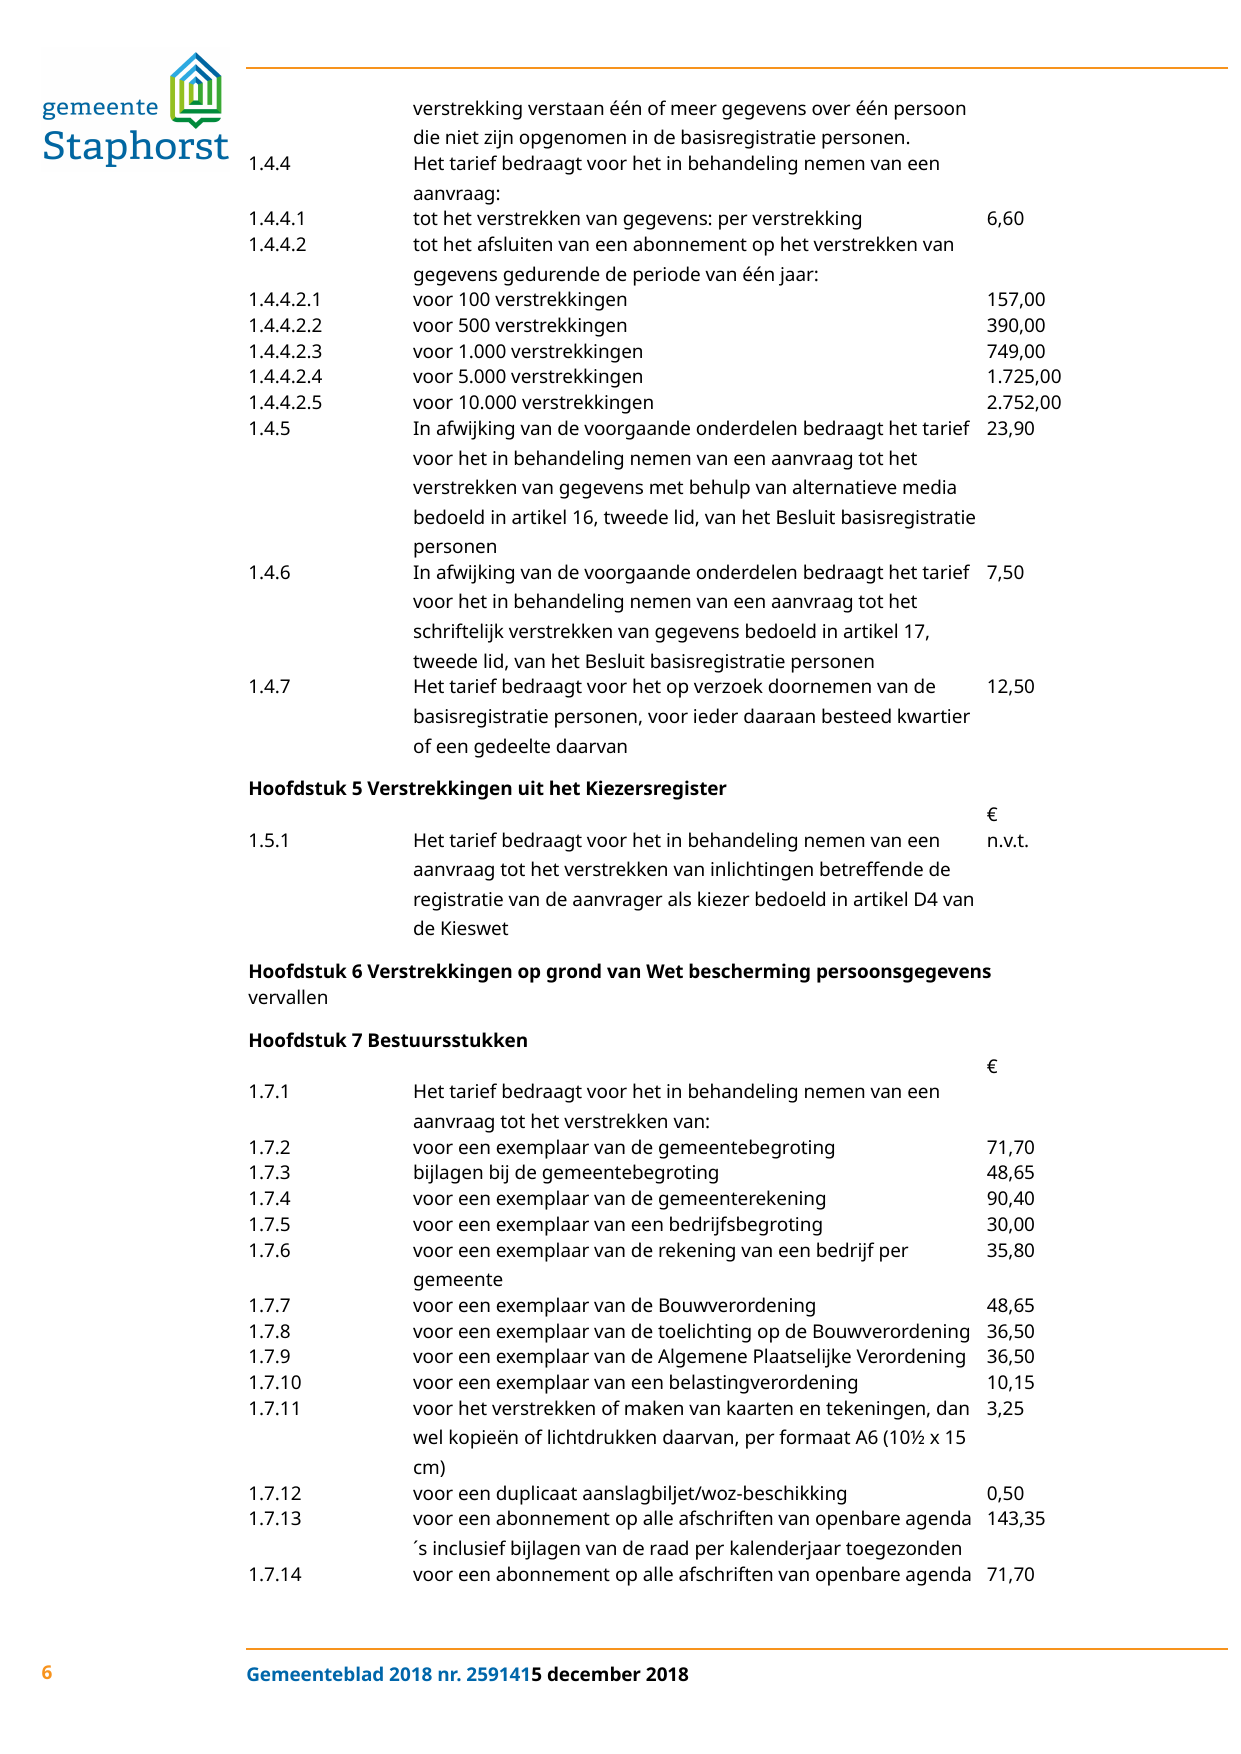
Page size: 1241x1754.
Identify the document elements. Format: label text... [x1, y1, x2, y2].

table_cell 1.725,00 [987, 364, 1152, 389]
table_cell 2.752,00 [987, 389, 1152, 415]
table_cell 1.4.6 [248, 559, 413, 674]
picture [41, 47, 231, 172]
table_cell voor een exemplaar van de Bouwverordening [413, 1292, 987, 1318]
table_cell 36,50 [987, 1344, 1152, 1369]
table_cell voor 5.000 verstrekkingen [413, 364, 987, 389]
table_cell 157,00 [987, 286, 1152, 312]
table_cell 1.4.4.2.4 [248, 364, 413, 389]
table_cell [987, 95, 1152, 150]
table_cell voor een exemplaar van de gemeentebegroting [413, 1134, 987, 1159]
table_header € [987, 1053, 1152, 1078]
table_cell 1.7.11 [248, 1395, 413, 1480]
text Hoofdstuk 7 Bestuursstukken [248, 1027, 1152, 1053]
table_cell 390,00 [987, 312, 1152, 338]
table_cell 1.7.13 [248, 1506, 413, 1561]
table_cell 23,90 [987, 415, 1152, 559]
table_cell 1.7.1 [248, 1079, 413, 1134]
table_cell 48,65 [987, 1160, 1152, 1185]
table_cell voor een exemplaar van de rekening van een bedrijf per gemeente [413, 1237, 987, 1292]
table_cell 1.4.5 [248, 415, 413, 559]
table_cell 1.4.4.2.1 [248, 286, 413, 312]
table_cell 1.4.4.1 [248, 205, 413, 231]
table_cell In afwijking van de voorgaande onderdelen bedraagt het tarief voor het in behandeling nemen van een aanvraag tot het verstrekken van gegevens met behulp van alternatieve media bedoeld in artikel 16, tweede lid, van het Besluit basisregistratie personen [413, 415, 987, 559]
table_header [248, 801, 413, 827]
table_cell 10,15 [987, 1369, 1152, 1395]
table_cell 749,00 [987, 338, 1152, 364]
table_cell 48,65 [987, 1292, 1152, 1318]
table_cell 1.4.4.2.2 [248, 312, 413, 338]
table_cell [987, 1079, 1152, 1134]
table_cell 1.7.3 [248, 1160, 413, 1185]
table_cell voor een exemplaar van de gemeenterekening [413, 1185, 987, 1211]
table_header [248, 1053, 413, 1078]
table_cell 71,70 [987, 1134, 1152, 1159]
table_cell 1.4.7 [248, 674, 413, 758]
table_cell voor 1.000 verstrekkingen [413, 338, 987, 364]
table_cell 90,40 [987, 1185, 1152, 1211]
table_cell Het tarief bedraagt voor het in behandeling nemen van een aanvraag tot het verstrekken van inlichtingen betreffende de registratie van de aanvrager als kiezer bedoeld in artikel D4 van de Kieswet [413, 827, 987, 941]
table_cell 1.7.14 [248, 1561, 413, 1587]
table_cell 1.7.7 [248, 1292, 413, 1318]
table_cell 1.7.9 [248, 1344, 413, 1369]
table_cell voor een duplicaat aanslagbiljet/woz-beschikking [413, 1480, 987, 1506]
table_cell voor een exemplaar van de toelichting op de Bouwverordening [413, 1318, 987, 1343]
table_cell In afwijking van de voorgaande onderdelen bedraagt het tarief voor het in behandeling nemen van een aanvraag tot het schriftelijk verstrekken van gegevens bedoeld in artikel 17, tweede lid, van het Besluit basisregistratie personen [413, 559, 987, 674]
text vervallen [248, 984, 1152, 1009]
table_cell 1.7.5 [248, 1211, 413, 1237]
table_cell voor het verstrekken of maken van kaarten en tekeningen, dan wel kopieën of lichtdrukken daarvan, per formaat A6 (10½ x 15 cm) [413, 1395, 987, 1480]
table_cell 1.7.12 [248, 1480, 413, 1506]
table_cell voor een exemplaar van een belastingverordening [413, 1369, 987, 1395]
table_cell 1.7.8 [248, 1318, 413, 1343]
table_cell 7,50 [987, 559, 1152, 674]
table_cell Het tarief bedraagt voor het in behandeling nemen van een aanvraag: [413, 150, 987, 205]
table_cell n.v.t. [987, 827, 1152, 941]
table_header [413, 801, 987, 827]
table_cell 1.7.10 [248, 1369, 413, 1395]
table_cell tot het verstrekken van gegevens: per verstrekking [413, 205, 987, 231]
table_cell 35,80 [987, 1237, 1152, 1292]
table_cell 36,50 [987, 1318, 1152, 1343]
table_cell verstrekking verstaan één of meer gegevens over één persoon die niet zijn opgenomen in de basisregistratie personen. [413, 95, 987, 150]
table_cell 12,50 [987, 674, 1152, 758]
table_cell 1.7.4 [248, 1185, 413, 1211]
table_header [413, 1053, 987, 1078]
table_cell voor een exemplaar van een bedrijfsbegroting [413, 1211, 987, 1237]
table_cell [987, 231, 1152, 286]
table_cell 0,50 [987, 1480, 1152, 1506]
table_cell Het tarief bedraagt voor het op verzoek doornemen van de basisregistratie personen, voor ieder daaraan besteed kwartier of een gedeelte daarvan [413, 674, 987, 758]
table_cell 30,00 [987, 1211, 1152, 1237]
table_cell 1.4.4.2.3 [248, 338, 413, 364]
table_cell Het tarief bedraagt voor het in behandeling nemen van een aanvraag tot het verstrekken van: [413, 1079, 987, 1134]
table_cell 3,25 [987, 1395, 1152, 1480]
table_header € [987, 801, 1152, 827]
table_cell 1.5.1 [248, 827, 413, 941]
table_cell voor een abonnement op alle afschriften van openbare agenda´ [413, 1561, 987, 1587]
table_cell 1.4.4 [248, 150, 413, 205]
table_cell 1.7.2 [248, 1134, 413, 1159]
table_cell voor 100 verstrekkingen [413, 286, 987, 312]
table_cell bijlagen bij de gemeentebegroting [413, 1160, 987, 1185]
text Hoofdstuk 6 Verstrekkingen op grond van Wet bescherming persoonsgegevens [248, 958, 1152, 984]
table_cell 1.4.4.2.5 [248, 389, 413, 415]
table_cell 6,60 [987, 205, 1152, 231]
table_cell [987, 150, 1152, 205]
table_cell voor 10.000 verstrekkingen [413, 389, 987, 415]
text Hoofdstuk 5 Verstrekkingen uit het Kiezersregister [248, 775, 1152, 801]
table_cell 71,70 [987, 1561, 1152, 1587]
table_cell voor 500 verstrekkingen [413, 312, 987, 338]
table_cell 1.7.6 [248, 1237, 413, 1292]
table_cell tot het afsluiten van een abonnement op het verstrekken van gegevens gedurende de periode van één jaar: [413, 231, 987, 286]
table_cell [248, 95, 413, 150]
table_cell 1.4.4.2 [248, 231, 413, 286]
table_cell voor een exemplaar van de Algemene Plaatselijke Verordening [413, 1344, 987, 1369]
table_cell 143,35 [987, 1506, 1152, 1561]
table_cell voor een abonnement op alle afschriften van openbare agenda´s inclusief bijlagen van de raad per kalenderjaar toegezonden [413, 1506, 987, 1561]
